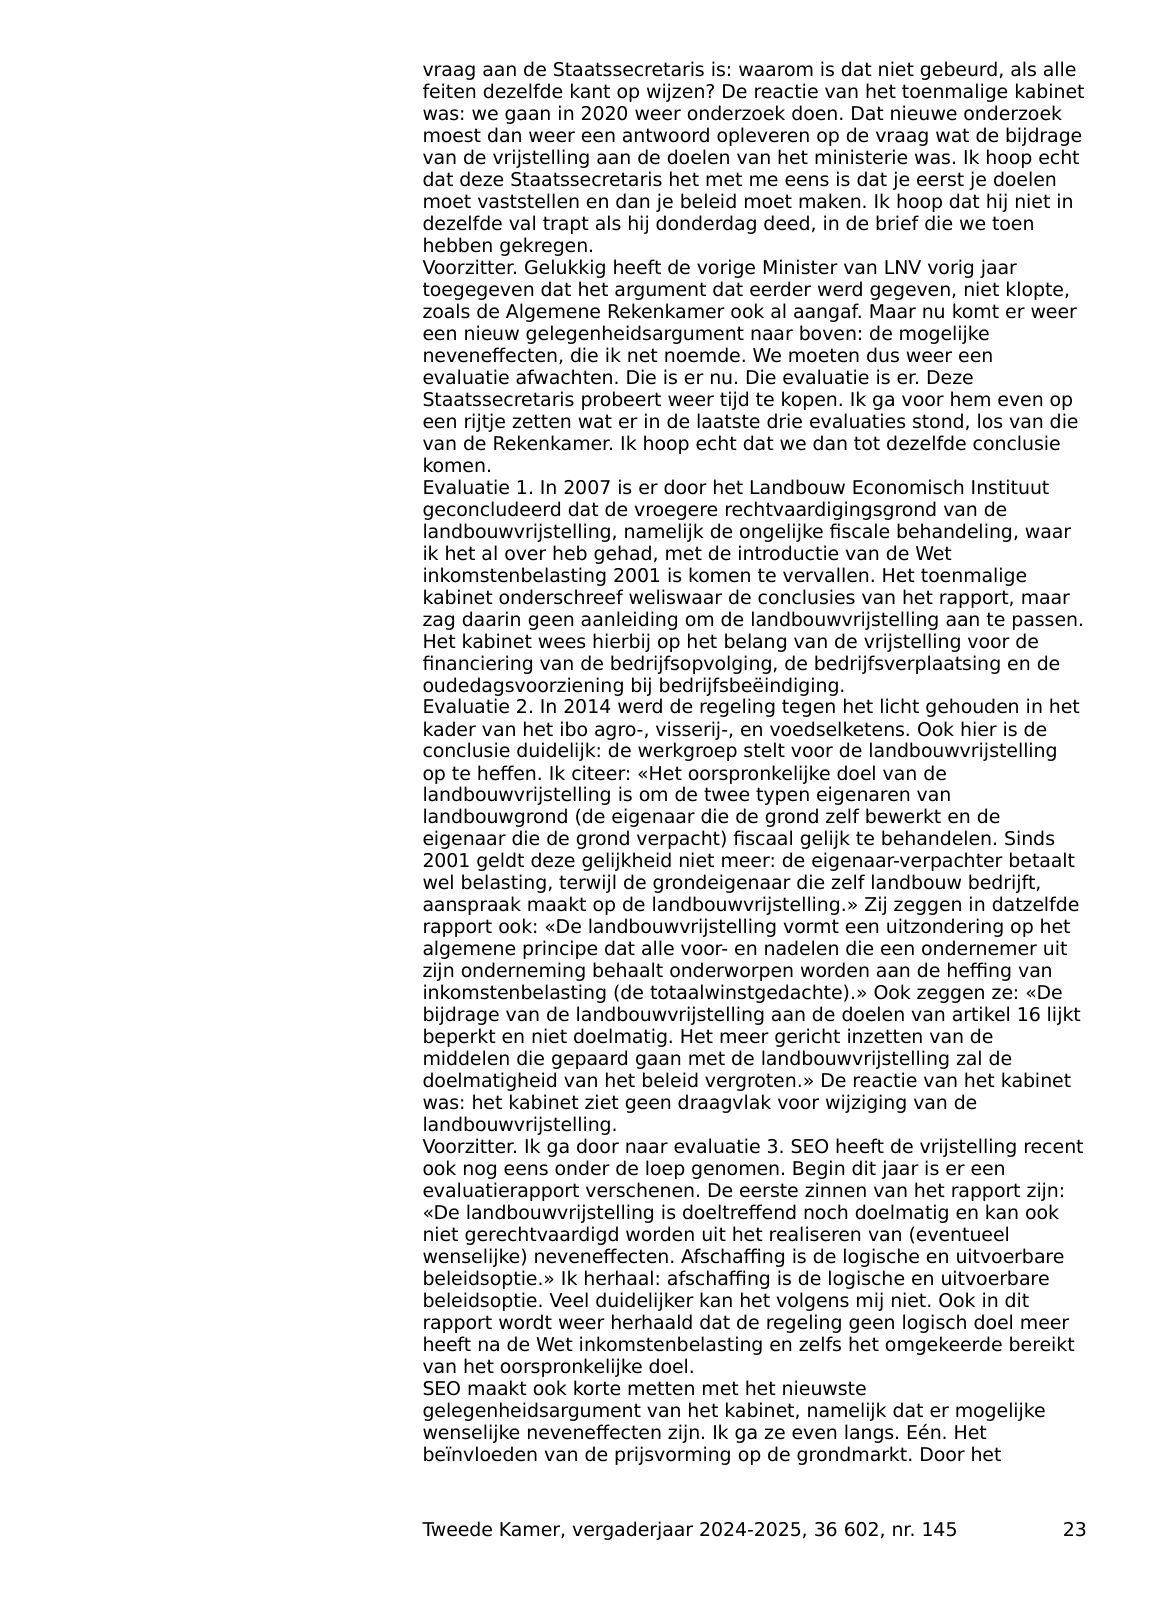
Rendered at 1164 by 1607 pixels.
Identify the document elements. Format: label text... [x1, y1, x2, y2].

text vraag aan de Staatssecretaris is: waarom is dat niet gebeurd, als alle feiten dezelfde kant op wijzen? De reactie van het toenmalige kabinet was: we gaan in 2020 weer onderzoek doen. Dat nieuwe onderzoek moest dan weer een antwoord opleveren op de vraag wat de bijdrage van de vrijstelling aan de doelen van het ministerie was. Ik hoop echt dat deze Staatssecretaris het met me eens is dat je eerst je doelen moet vaststellen en dan je beleid moet maken. Ik hoop dat hij niet in dezelfde val trapt als hij donderdag deed, in de brief die we toen hebben gekregen. [422, 59, 1087, 257]
text Voorzitter. Gelukkig heeft de vorige Minister van LNV vorig jaar toegegeven dat het argument dat eerder werd gegeven, niet klopte, zoals de Algemene Rekenkamer ook al aangaf. Maar nu komt er weer een nieuw gelegenheidsargument naar boven: de mogelijke neveneffecten, die ik net noemde. We moeten dus weer een evaluatie afwachten. Die is er nu. Die evaluatie is er. Deze Staatssecretaris probeert weer tijd te kopen. Ik ga voor hem even op een rijtje zetten wat er in de laatste drie evaluaties stond, los van die van de Rekenkamer. Ik hoop echt dat we dan tot dezelfde conclusie komen. [422, 257, 1087, 477]
text Evaluatie 1. In 2007 is er door het Landbouw Economisch Instituut geconcludeerd dat de vroegere rechtvaardigingsgrond van de landbouwvrijstelling, namelijk de ongelijke fiscale behandeling, waar ik het al over heb gehad, met de introductie van de Wet inkomstenbelasting 2001 is komen te vervallen. Het toenmalige kabinet onderschreef weliswaar de conclusies van het rapport, maar zag daarin geen aanleiding om de landbouwvrijstelling aan te passen. Het kabinet wees hierbij op het belang van de vrijstelling voor de financiering van de bedrijfsopvolging, de bedrijfsverplaatsing en de oudedagsvoorziening bij bedrijfsbeëindiging. [422, 477, 1087, 696]
text SEO maakt ook korte metten met het nieuwste gelegenheidsargument van het kabinet, namelijk dat er mogelijke wenselijke neveneffecten zijn. Ik ga ze even langs. Eén. Het beïnvloeden van de prijsvorming op de grondmarkt. Door het [422, 1378, 1087, 1466]
text Evaluatie 2. In 2014 werd de regeling tegen het licht gehouden in het kader van het ibo agro-, visserij-, en voedselketens. Ook hier is de conclusie duidelijk: de werkgroep stelt voor de landbouwvrijstelling op te heffen. Ik citeer: «Het oorspronkelijke doel van de landbouwvrijstelling is om de twee typen eigenaren van landbouwgrond (de eigenaar die de grond zelf bewerkt en de eigenaar die de grond verpacht) fiscaal gelijk te behandelen. Sinds 2001 geldt deze gelijkheid niet meer: de eigenaar-verpachter betaalt wel belasting, terwijl de grondeigenaar die zelf landbouw bedrijft, aanspraak maakt op de landbouwvrijstelling.» Zij zeggen in datzelfde rapport ook: «De landbouwvrijstelling vormt een uitzondering op het algemene principe dat alle voor- en nadelen die een ondernemer uit zijn onderneming behaalt onderworpen worden aan de heffing van inkomstenbelasting (de totaalwinstgedachte).» Ook zeggen ze: «De bijdrage van de landbouwvrijstelling aan de doelen van artikel 16 lijkt beperkt en niet doelmatig. Het meer gericht inzetten van de middelen die gepaard gaan met de landbouwvrijstelling zal de doelmatigheid van het beleid vergroten.» De reactie van het kabinet was: het kabinet ziet geen draagvlak voor wijziging van de landbouwvrijstelling. [422, 696, 1087, 1136]
text Voorzitter. Ik ga door naar evaluatie 3. SEO heeft de vrijstelling recent ook nog eens onder de loep genomen. Begin dit jaar is er een evaluatierapport verschenen. De eerste zinnen van het rapport zijn: «De landbouwvrijstelling is doeltreffend noch doelmatig en kan ook niet gerechtvaardigd worden uit het realiseren van (eventueel wenselijke) neveneffecten. Afschaffing is de logische en uitvoerbare beleidsoptie.» Ik herhaal: afschaffing is de logische en uitvoerbare beleidsoptie. Veel duidelijker kan het volgens mij niet. Ook in dit rapport wordt weer herhaald dat de regeling geen logisch doel meer heeft na de Wet inkomstenbelasting en zelfs het omgekeerde bereikt van het oorspronkelijke doel. [422, 1136, 1087, 1378]
